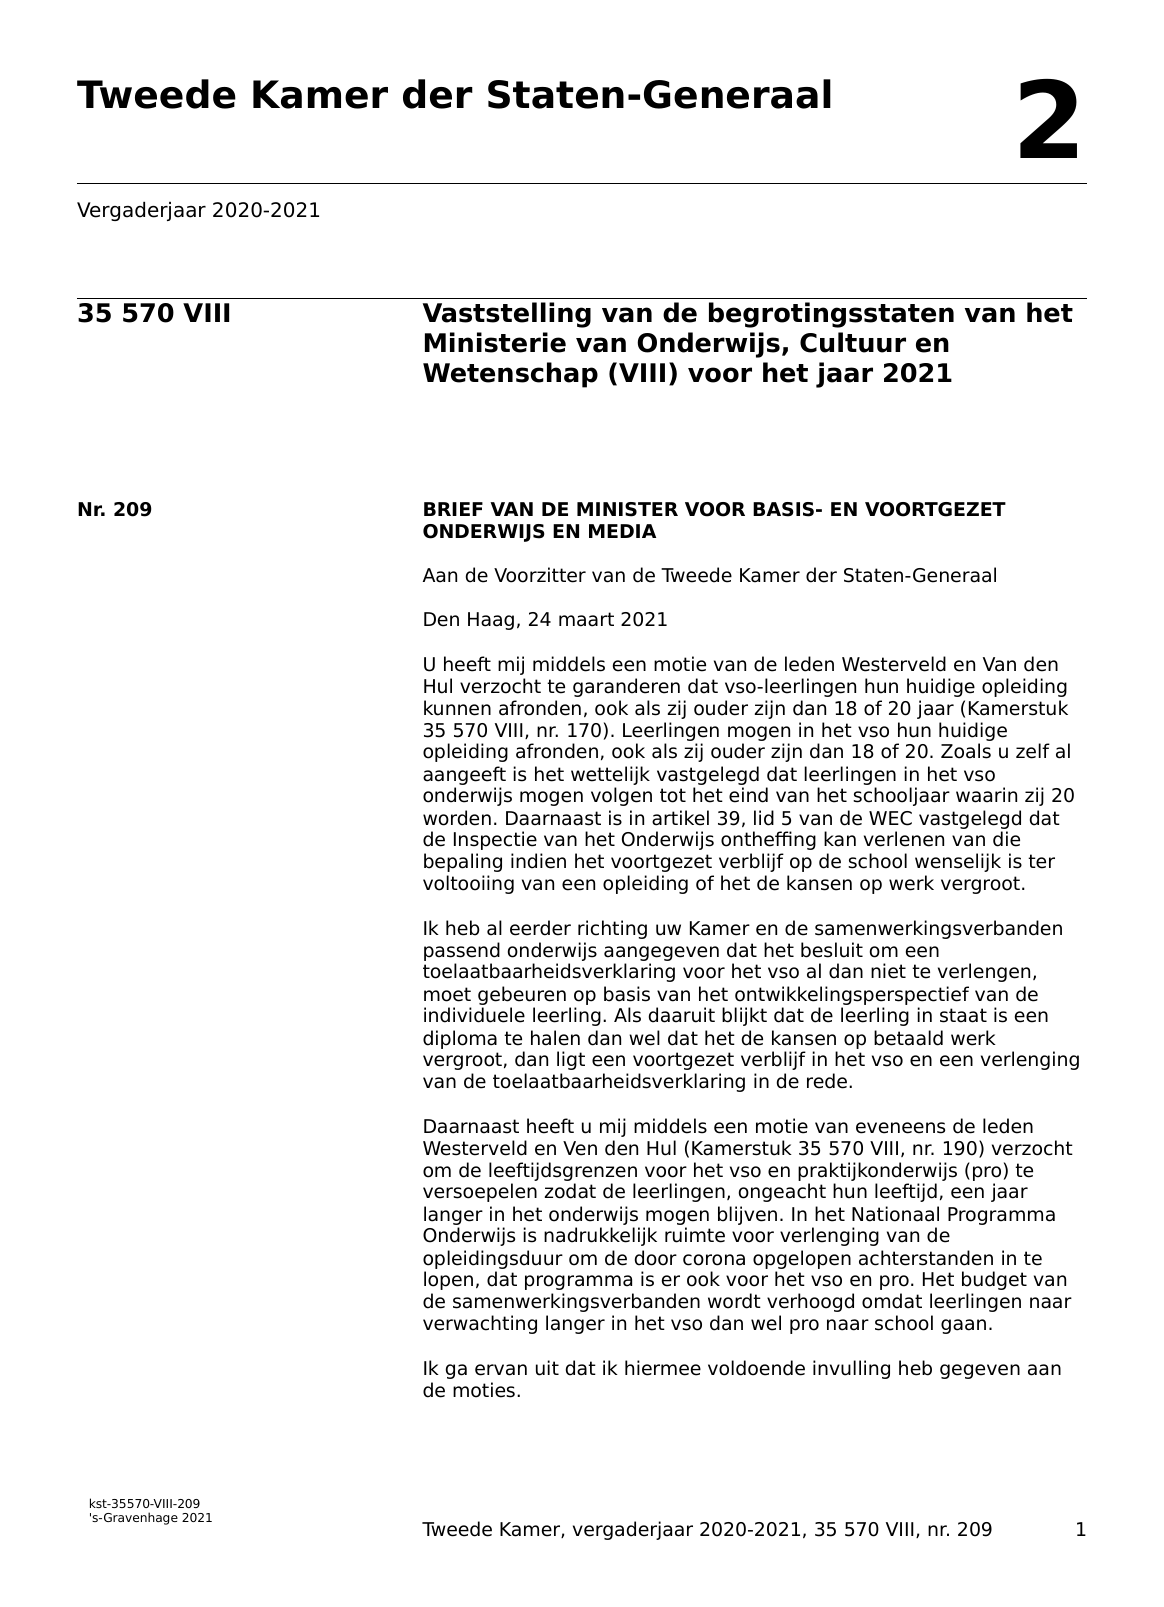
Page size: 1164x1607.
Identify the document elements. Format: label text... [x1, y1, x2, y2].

text Ik heb al eerder richting uw Kamer en de samenwerkingsverbanden passend onderwijs aangegeven dat het besluit om een toelaatbaarheidsverklaring voor het vso al dan niet te verlengen, moet gebeuren op basis van het ontwikkelingsperspectief van de individuele leerling. Als daaruit blijkt dat de leerling in staat is een diploma te halen dan wel dat het de kansen op betaald werk vergroot, dan ligt een voortgezet verblijf in het vso en een verlenging van de toelaatbaarheidsverklaring in de rede. [422, 917, 1087, 1093]
text 's-Gravenhage 2021 [88, 1511, 323, 1525]
table_cell Vergaderjaar 2020-2021 [77, 184, 1087, 298]
table_header 2 [886, 59, 1087, 183]
text Ik ga ervan uit dat ik hiermee voldoende invulling heb gegeven aan de moties. [422, 1357, 1087, 1401]
text Aan de Voorzitter van de Tweede Kamer der Staten-Generaal [422, 565, 1087, 587]
text Den Haag, 24 maart 2021 [422, 609, 1087, 631]
text Daarnaast heeft u mij middels een motie van eveneens de leden Westerveld en Ven den Hul (Kamerstuk 35 570 VIII, nr. 190) verzocht om de leeftijdsgrenzen voor het vso en praktijkonderwijs (pro) te versoepelen zodat de leerlingen, ongeacht hun leeftijd, een jaar langer in het onderwijs mogen blijven. In het Nationaal Programma Onderwijs is nadrukkelijk ruimte voor verlenging van de opleidingsduur om de door corona opgelopen achterstanden in te lopen, dat programma is er ook voor het vso en pro. Het budget van de samenwerkingsverbanden wordt verhoogd omdat leerlingen naar verwachting langer in het vso dan wel pro naar school gaan. [422, 1116, 1087, 1335]
subtitle 35 570 VIII Vaststelling van de begrotingsstaten van het Ministerie van Onderwijs, Cultuur en Wetenschap (VIII) voor het jaar 2021 [77, 299, 1087, 388]
table_header Tweede Kamer der Staten-Generaal [77, 59, 886, 183]
subtitle Nr. 209 BRIEF VAN DE MINISTER VOOR BASIS- EN VOORTGEZET ONDERWIJS EN MEDIA [77, 499, 1087, 543]
text kst-35570-VIII-209 [88, 1497, 323, 1511]
text U heeft mij middels een motie van de leden Westerveld en Van den Hul verzocht te garanderen dat vso-leerlingen hun huidige opleiding kunnen afronden, ook als zij ouder zijn dan 18 of 20 jaar (Kamerstuk 35 570 VIII, nr. 170). Leerlingen mogen in het vso hun huidige opleiding afronden, ook als zij ouder zijn dan 18 of 20. Zoals u zelf al aangeeft is het wettelijk vastgelegd dat leerlingen in het vso onderwijs mogen volgen tot het eind van het schooljaar waarin zij 20 worden. Daarnaast is in artikel 39, lid 5 van de WEC vastgelegd dat de Inspectie van het Onderwijs ontheffing kan verlenen van die bepaling indien het voortgezet verblijf op de school wenselijk is ter voltooiing van een opleiding of het de kansen op werk vergroot. [422, 653, 1087, 895]
